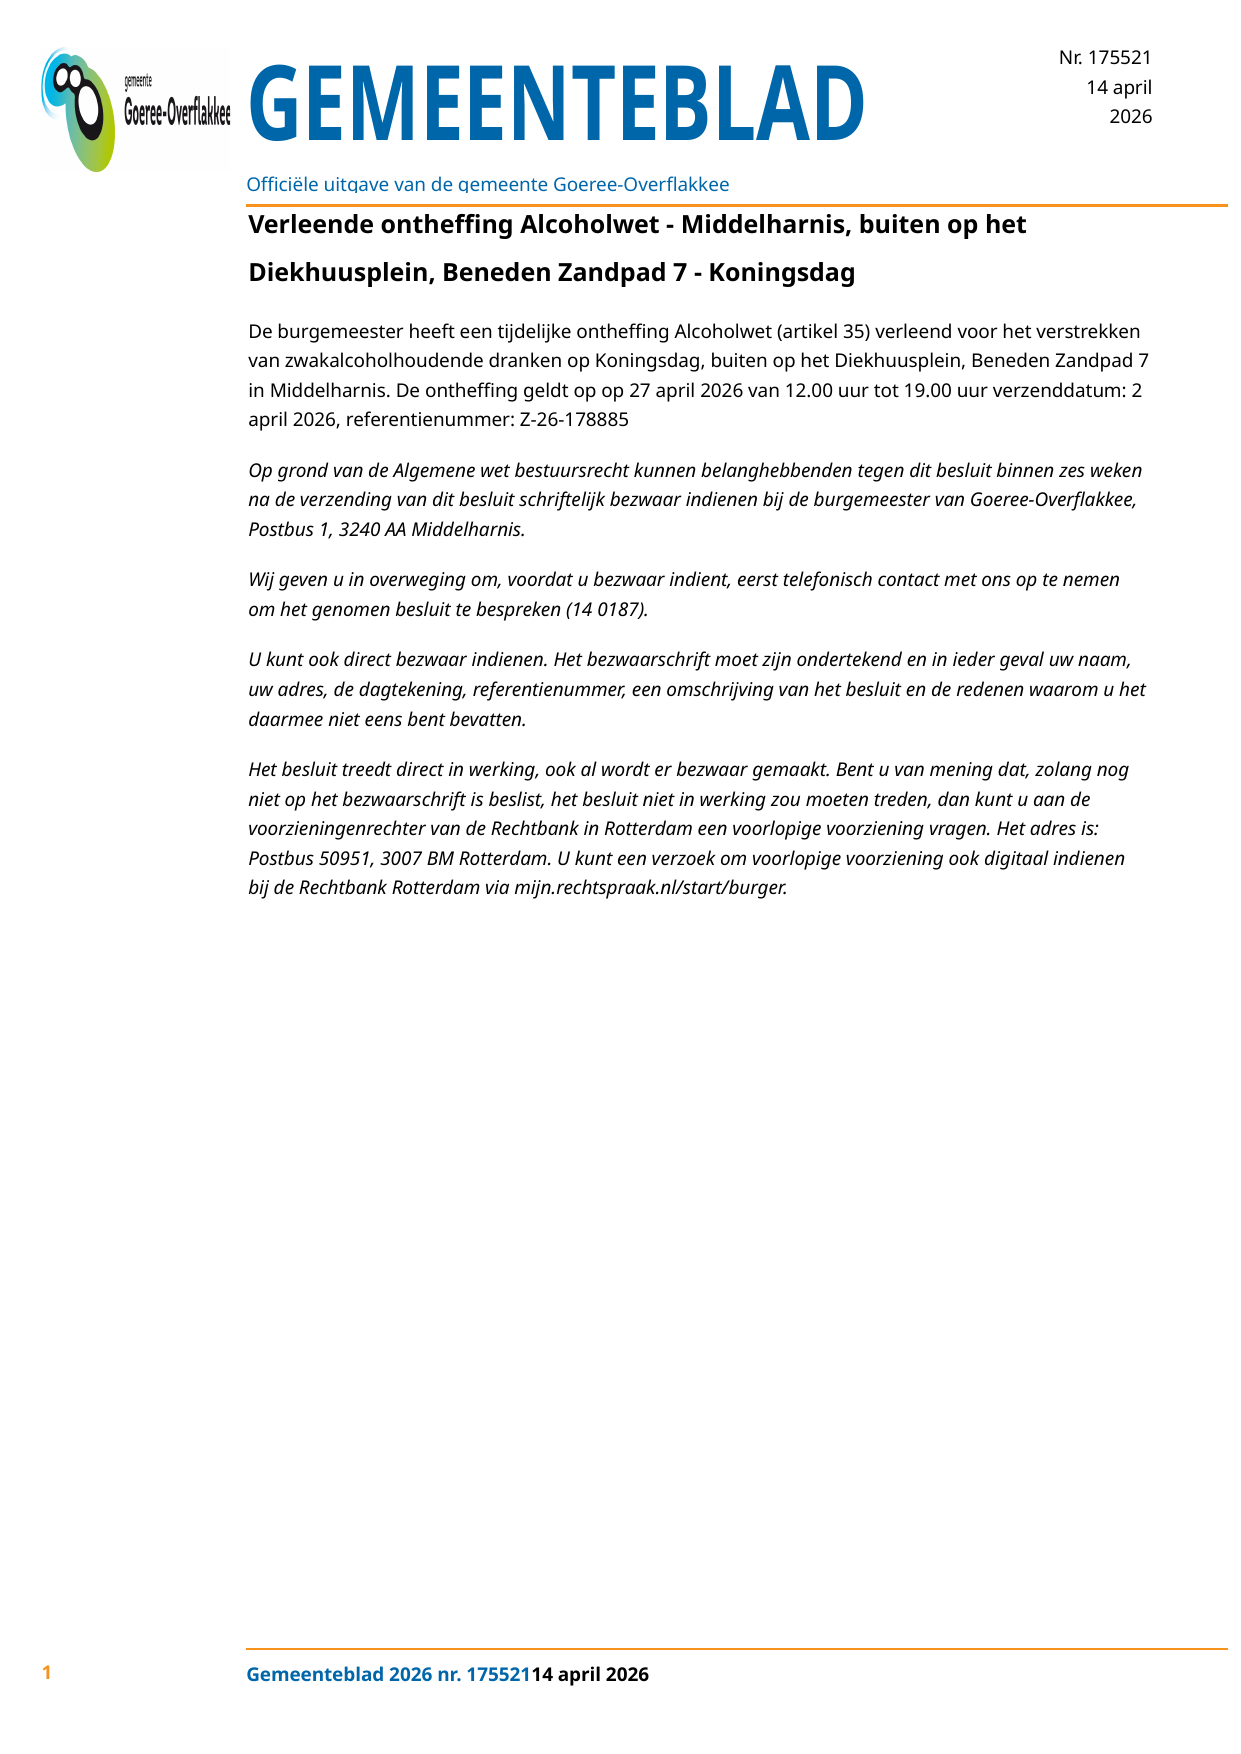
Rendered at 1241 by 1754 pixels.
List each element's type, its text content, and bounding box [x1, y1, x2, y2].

text Wij geven u in overweging om, voordat u bezwaar indient, eerst telefonisch contact met ons op te nemen om het genomen besluit te bespreken (14 0187). [248, 567, 1152, 622]
text De burgemeester heeft een tijdelijke ontheffing Alcoholwet (artikel 35) verleend voor het verstrekken van zwakalcoholhoudende dranken op Koningsdag, buiten op het Diekhuusplein, Beneden Zandpad 7 in Middelharnis. De ontheffing geldt op op 27 april 2026 van 12.00 uur tot 19.00 uur verzenddatum: 2 april 2026, referentienummer: Z-26-178885 [248, 318, 1152, 432]
text Verleende ontheffing Alcoholwet - Middelharnis, buiten op het Diekhuusplein, Beneden Zandpad 7 - Koningsdag [248, 207, 1152, 288]
picture [41, 47, 231, 172]
text U kunt ook direct bezwaar indienen. Het bezwaarschrift moet zijn ondertekend en in ieder geval uw naam, uw adres, de dagtekening, referentienummer, een omschrijving van het besluit en de redenen waarom u het daarmee niet eens bent bevatten. [248, 647, 1152, 732]
text Op grond van de Algemene wet bestuursrecht kunnen belanghebbenden tegen dit besluit binnen zes weken na de verzending van dit besluit schriftelijk bezwaar indienen bij de burgemeester van Goeree-Overflakkee, Postbus 1, 3240 AA Middelharnis. [248, 457, 1152, 542]
text Het besluit treedt direct in werking, ook al wordt er bezwaar gemaakt. Bent u van mening dat, zolang nog niet op het bezwaarschrift is beslist, het besluit niet in werking zou moeten treden, dan kunt u aan de voorzieningenrechter van de Rechtbank in Rotterdam een voorlopige voorziening vragen. Het adres is: Postbus 50951, 3007 BM Rotterdam. U kunt een verzoek om voorlopige voorziening ook digitaal indienen bij de Rechtbank Rotterdam via mijn.rechtspraak.nl/start/burger. [248, 756, 1152, 900]
